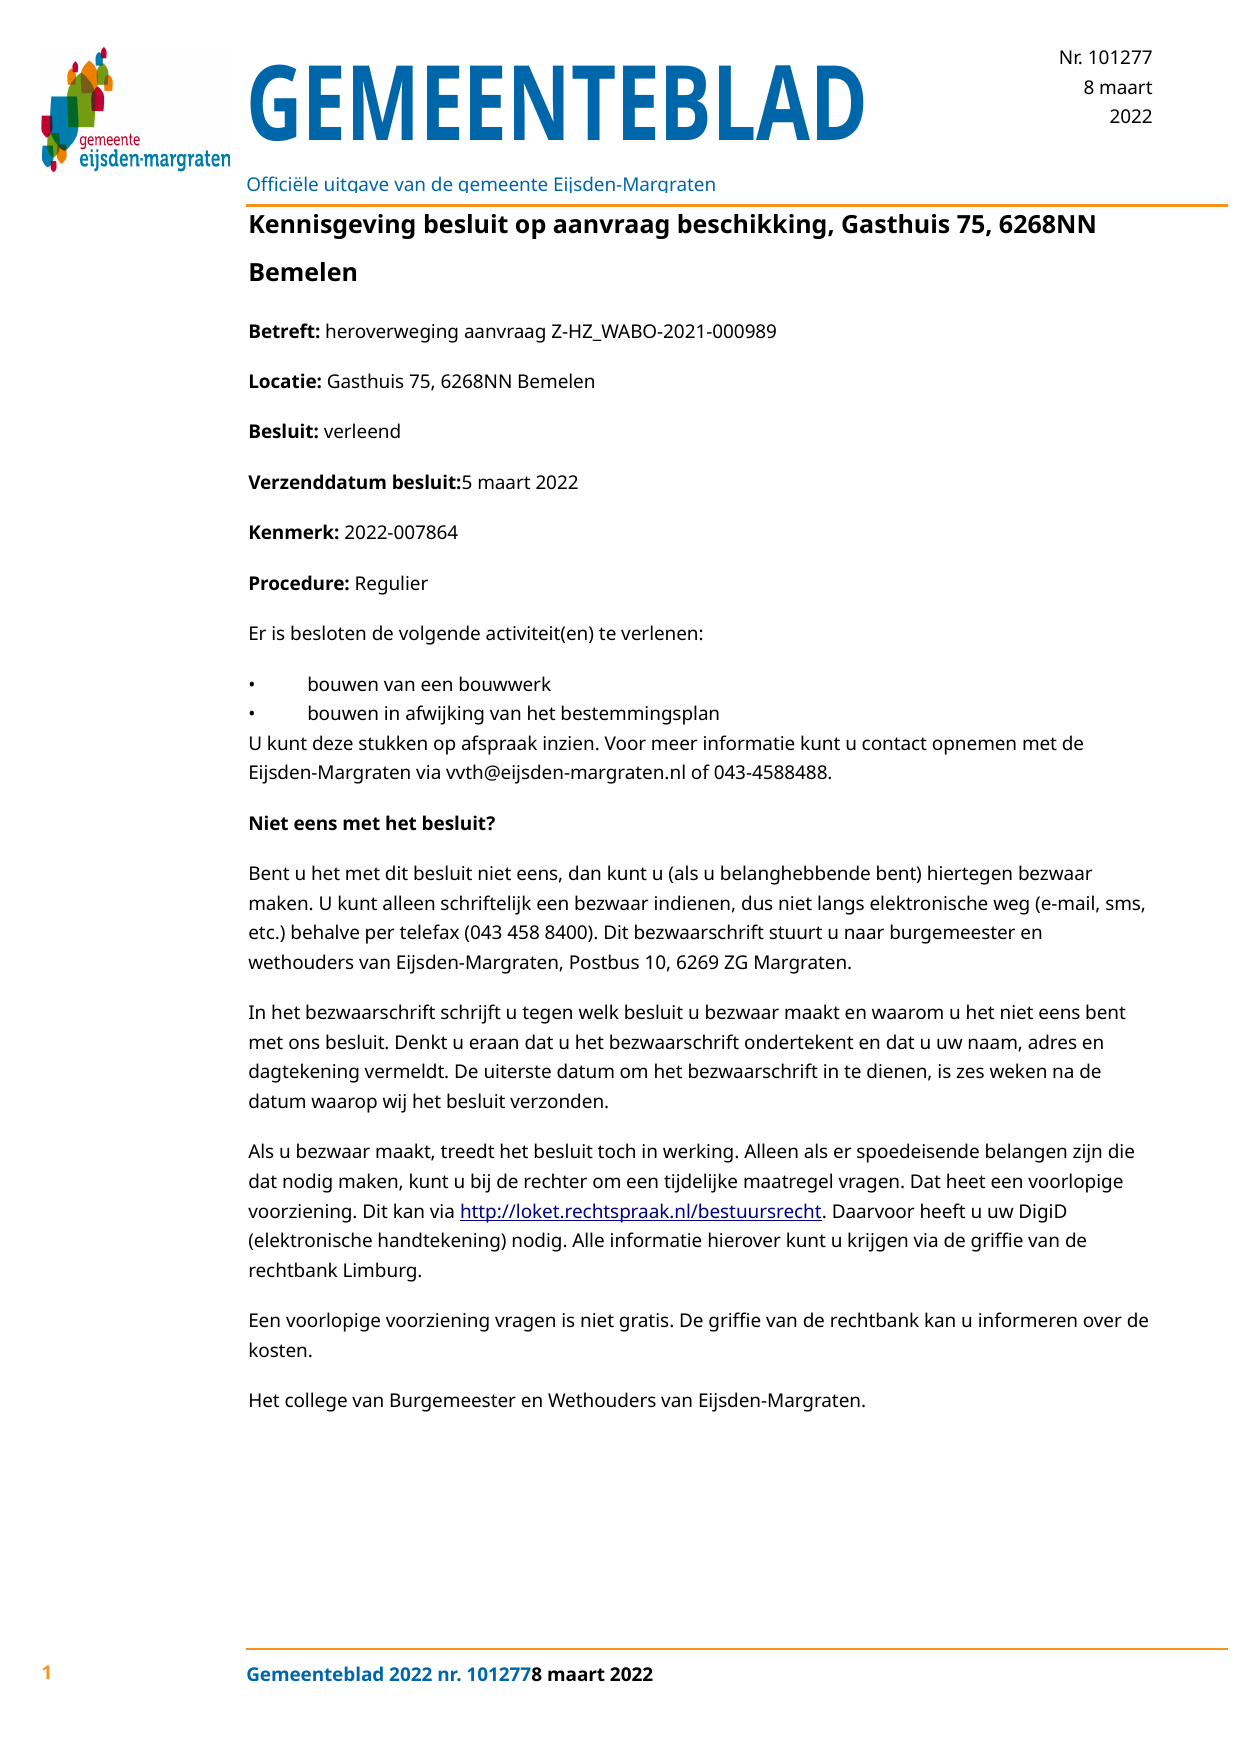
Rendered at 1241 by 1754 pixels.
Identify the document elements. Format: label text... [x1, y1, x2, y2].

text Besluit: verleend [248, 419, 1152, 444]
text Verzenddatum besluit:5 maart 2022 [248, 469, 1152, 495]
text Locatie: Gasthuis 75, 6268NN Bemelen [248, 368, 1152, 394]
text Niet eens met het besluit? [248, 810, 1152, 836]
text Betreft: heroverweging aanvraag Z-HZ_WABO-2021-000989 [248, 318, 1152, 344]
text Er is besloten de volgende activiteit(en) te verlenen: [248, 620, 1152, 646]
text Een voorlopige voorziening vragen is niet gratis. De griffie van de rechtbank kan u informeren over de kosten. [248, 1307, 1152, 1363]
text Procedure: Regulier [248, 570, 1152, 596]
list bouwen in afwijking van het bestemmingsplan [248, 700, 1152, 726]
text Kennisgeving besluit op aanvraag beschikking, Gasthuis 75, 6268NN Bemelen [248, 207, 1152, 288]
text U kunt deze stukken op afspraak inzien. Voor meer informatie kunt u contact opnemen met de Eijsden-Margraten via vvth@eijsden-margraten.nl of 043-4588488. [248, 730, 1152, 785]
text Kenmerk: 2022-007864 [248, 519, 1152, 545]
picture [41, 47, 231, 172]
list bouwen van een bouwwerk [248, 671, 1152, 697]
text Als u bezwaar maakt, treedt het besluit toch in werking. Alleen als er spoedeisende belangen zijn die dat nodig maken, kunt u bij de rechter om een tijdelijke maatregel vragen. Dat heet een voorlopige voorziening. Dit kan via http://loket.rechtspraak.nl/bestuursrecht. Daarvoor heeft u uw DigiD (elektronische handtekening) nodig. Alle informatie hierover kunt u krijgen via de griffie van de rechtbank Limburg. [248, 1139, 1152, 1283]
text Bent u het met dit besluit niet eens, dan kunt u (als u belanghebbende bent) hiertegen bezwaar maken. U kunt alleen schriftelijk een bezwaar indienen, dus niet langs elektronische weg (e-mail, sms, etc.) behalve per telefax (043 458 8400). Dit bezwaarschrift stuurt u naar burgemeester en wethouders van Eijsden-Margraten, Postbus 10, 6269 ZG Margraten. [248, 860, 1152, 975]
text In het bezwaarschrift schrijft u tegen welk besluit u bezwaar maakt en waarom u het niet eens bent met ons besluit. Denkt u eraan dat u het bezwaarschrift ondertekent en dat u uw naam, adres en dagtekening vermeldt. De uiterste datum om het bezwaarschrift in te dienen, is zes weken na de datum waarop wij het besluit verzonden. [248, 999, 1152, 1114]
text Het college van Burgemeester en Wethouders van Eijsden-Margraten. [248, 1387, 1152, 1413]
